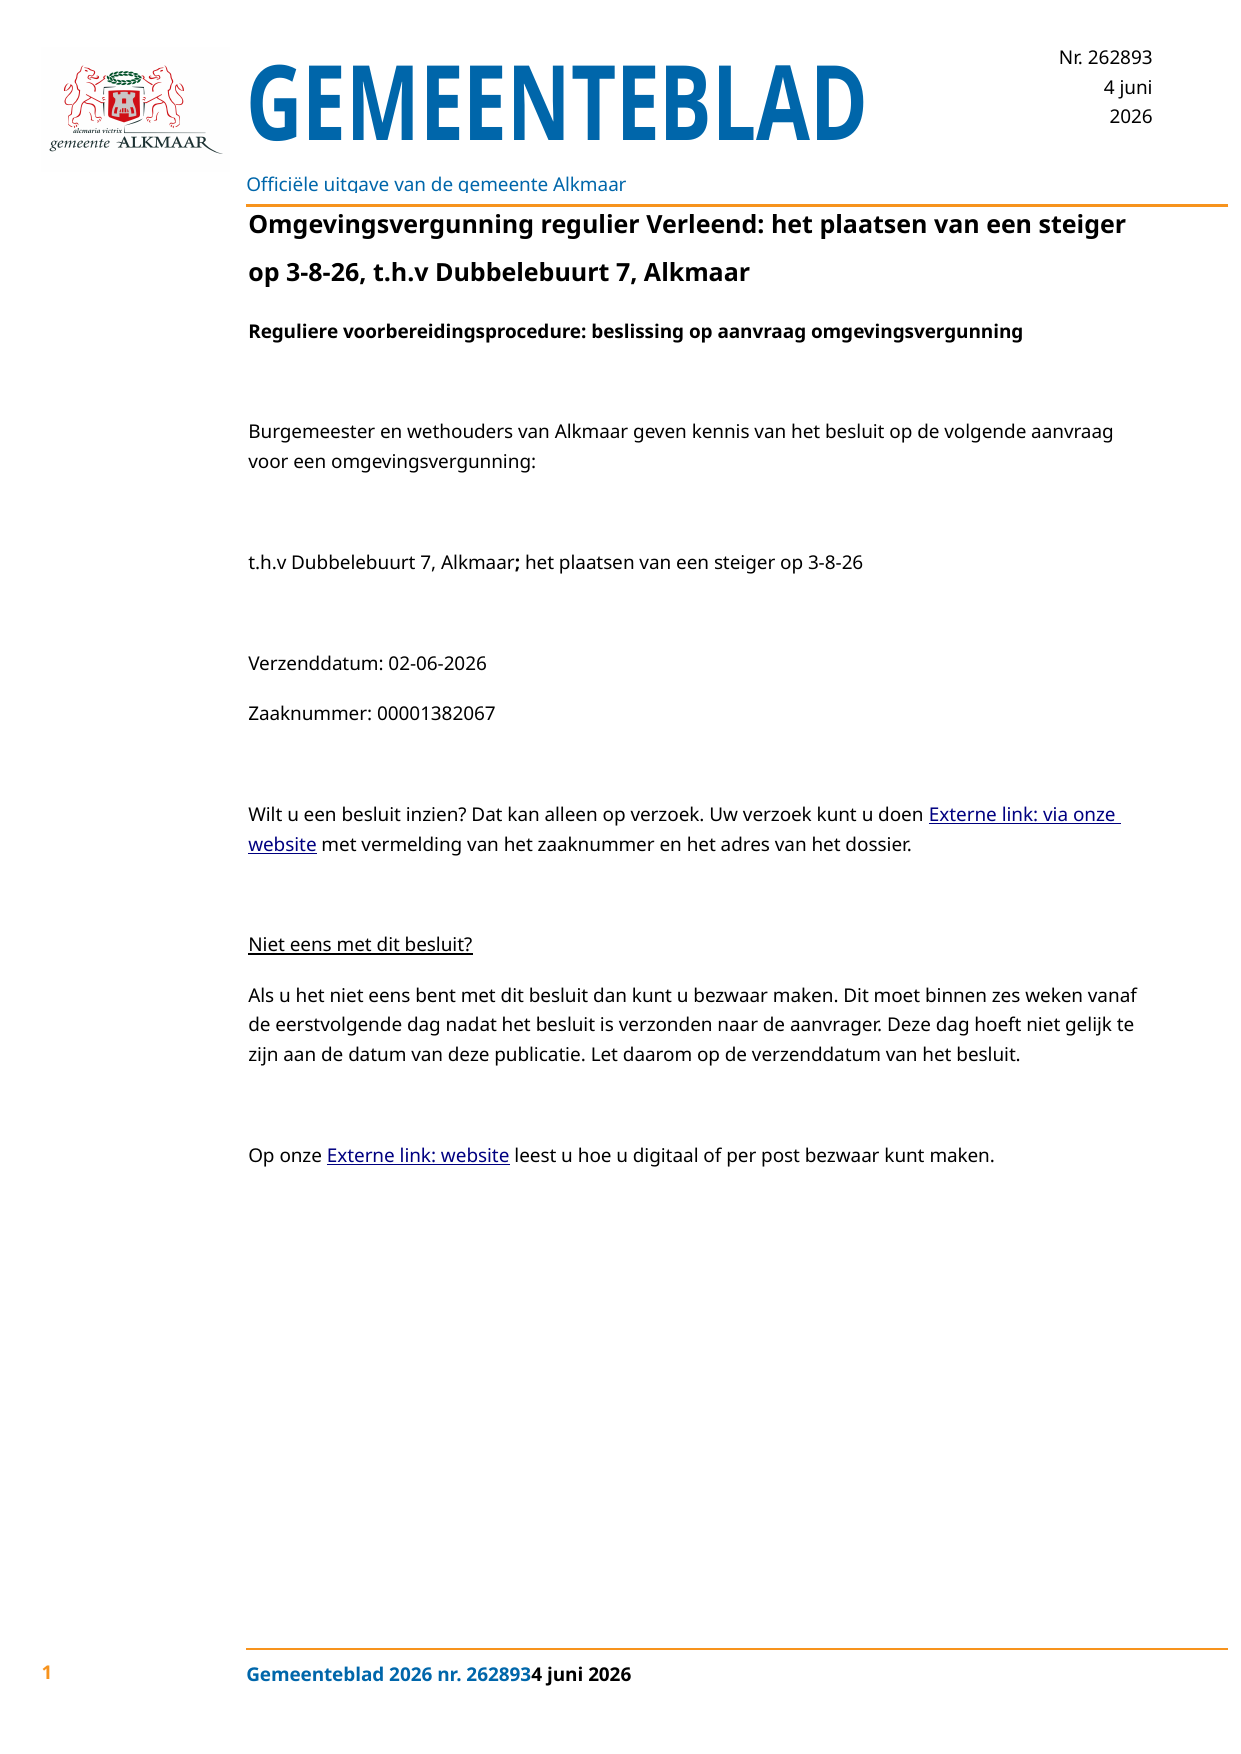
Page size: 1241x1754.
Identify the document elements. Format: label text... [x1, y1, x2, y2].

text Op onze Externe link: website leest u hoe u digitaal of per post bezwaar kunt maken. [248, 1142, 1152, 1168]
text Verzenddatum: 02-06-2026 [248, 650, 1152, 676]
picture [41, 47, 231, 172]
text t.h.v Dubbelebuurt 7, Alkmaar; het plaatsen van een steiger op 3-8-26 [248, 549, 1152, 575]
text Omgevingsvergunning regulier Verleend: het plaatsen van een steiger op 3-8-26, t.h.v Dubbelebuurt 7, Alkmaar [248, 207, 1152, 288]
text Wilt u een besluit inzien? Dat kan alleen op verzoek. Uw verzoek kunt u doen Externe link: via onze website met vermelding van het zaaknummer en het adres van het dossier. [248, 801, 1152, 857]
text Niet eens met dit besluit? [248, 932, 1152, 957]
text Zaaknummer: 00001382067 [248, 700, 1152, 726]
text Burgemeester en wethouders van Alkmaar geven kennis van het besluit op de volgende aanvraag voor een omgevingsvergunning: [248, 419, 1152, 474]
text Als u het niet eens bent met dit besluit dan kunt u bezwaar maken. Dit moet binnen zes weken vanaf de eerstvolgende dag nadat het besluit is verzonden naar de aanvrager. Deze dag hoeft niet gelijk te zijn aan de datum van deze publicatie. Let daarom op de verzenddatum van het besluit. [248, 982, 1152, 1067]
text Reguliere voorbereidingsprocedure: beslissing op aanvraag omgevingsvergunning [248, 318, 1152, 344]
